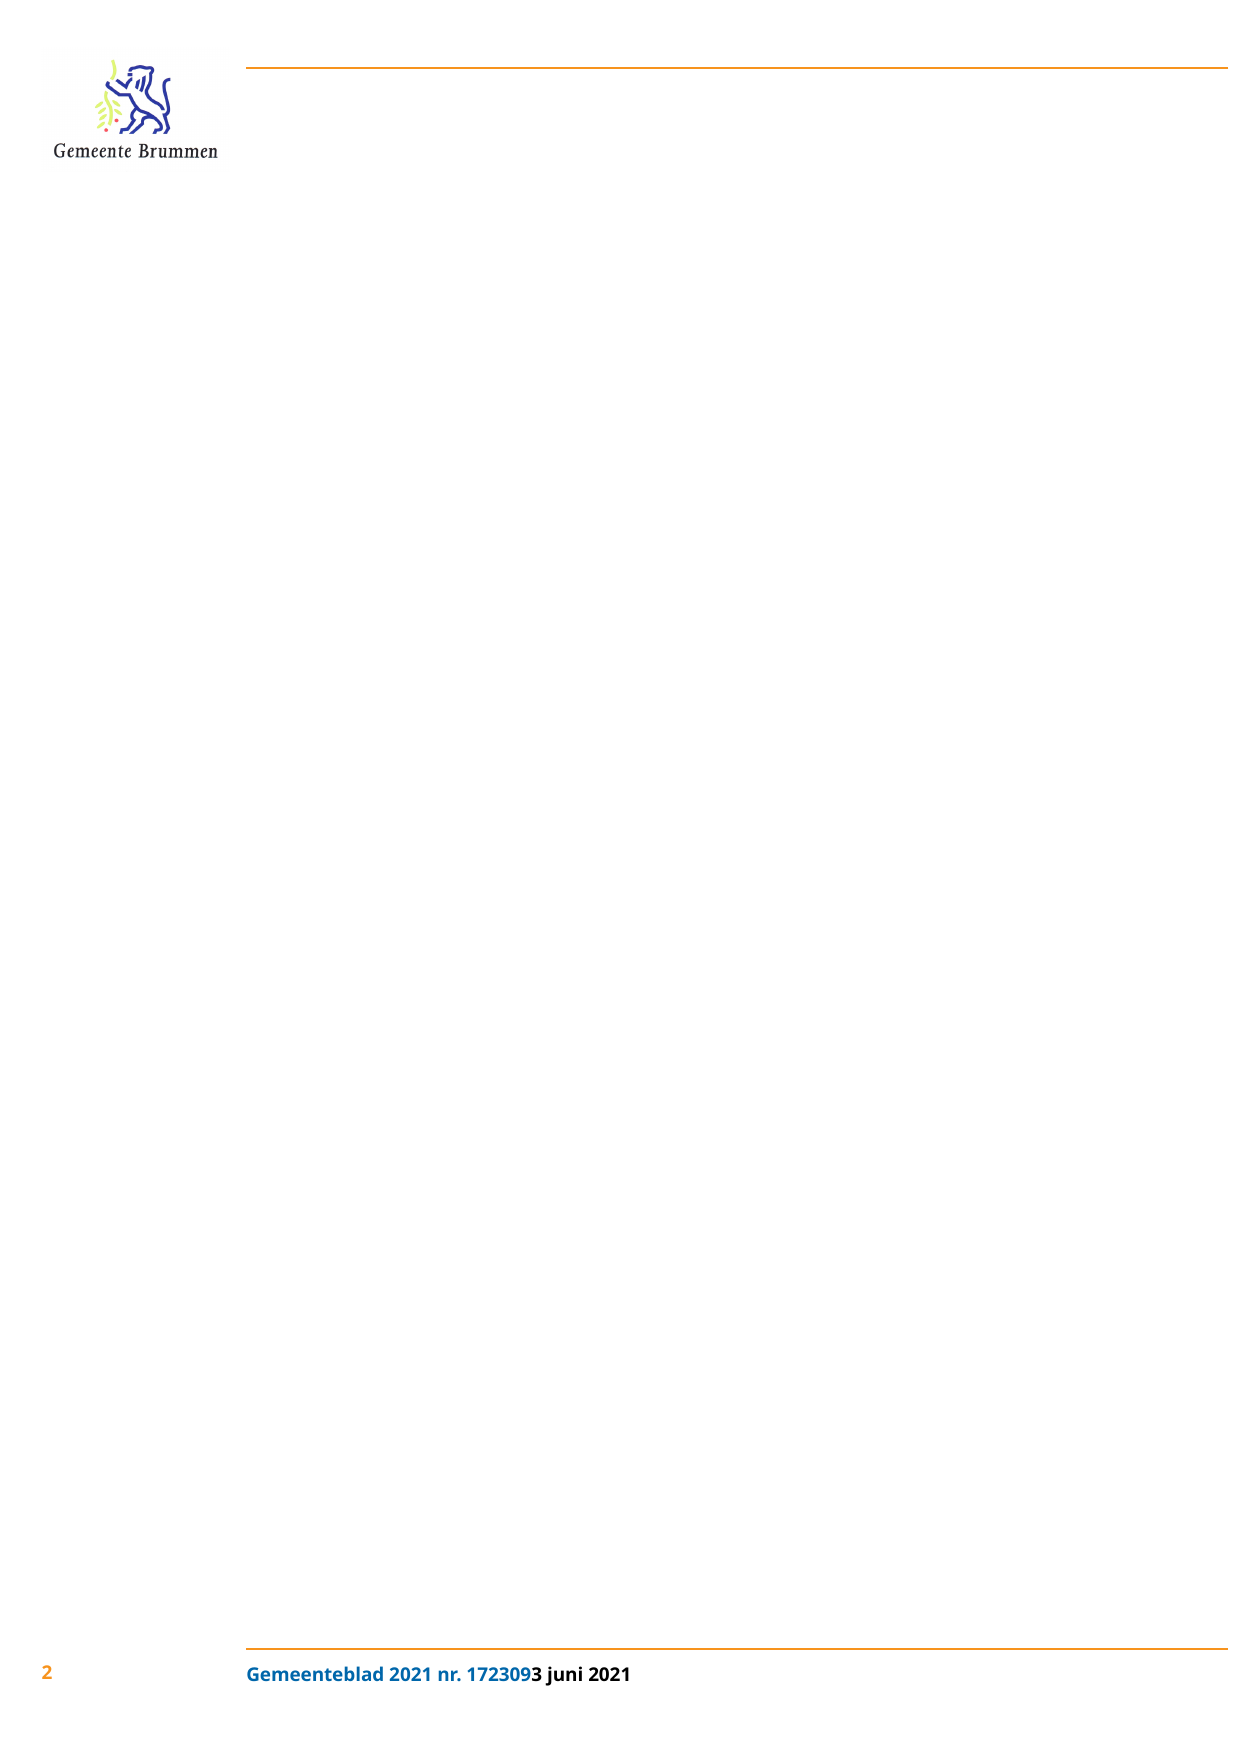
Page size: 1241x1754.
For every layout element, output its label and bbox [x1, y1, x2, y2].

picture [41, 47, 231, 172]
